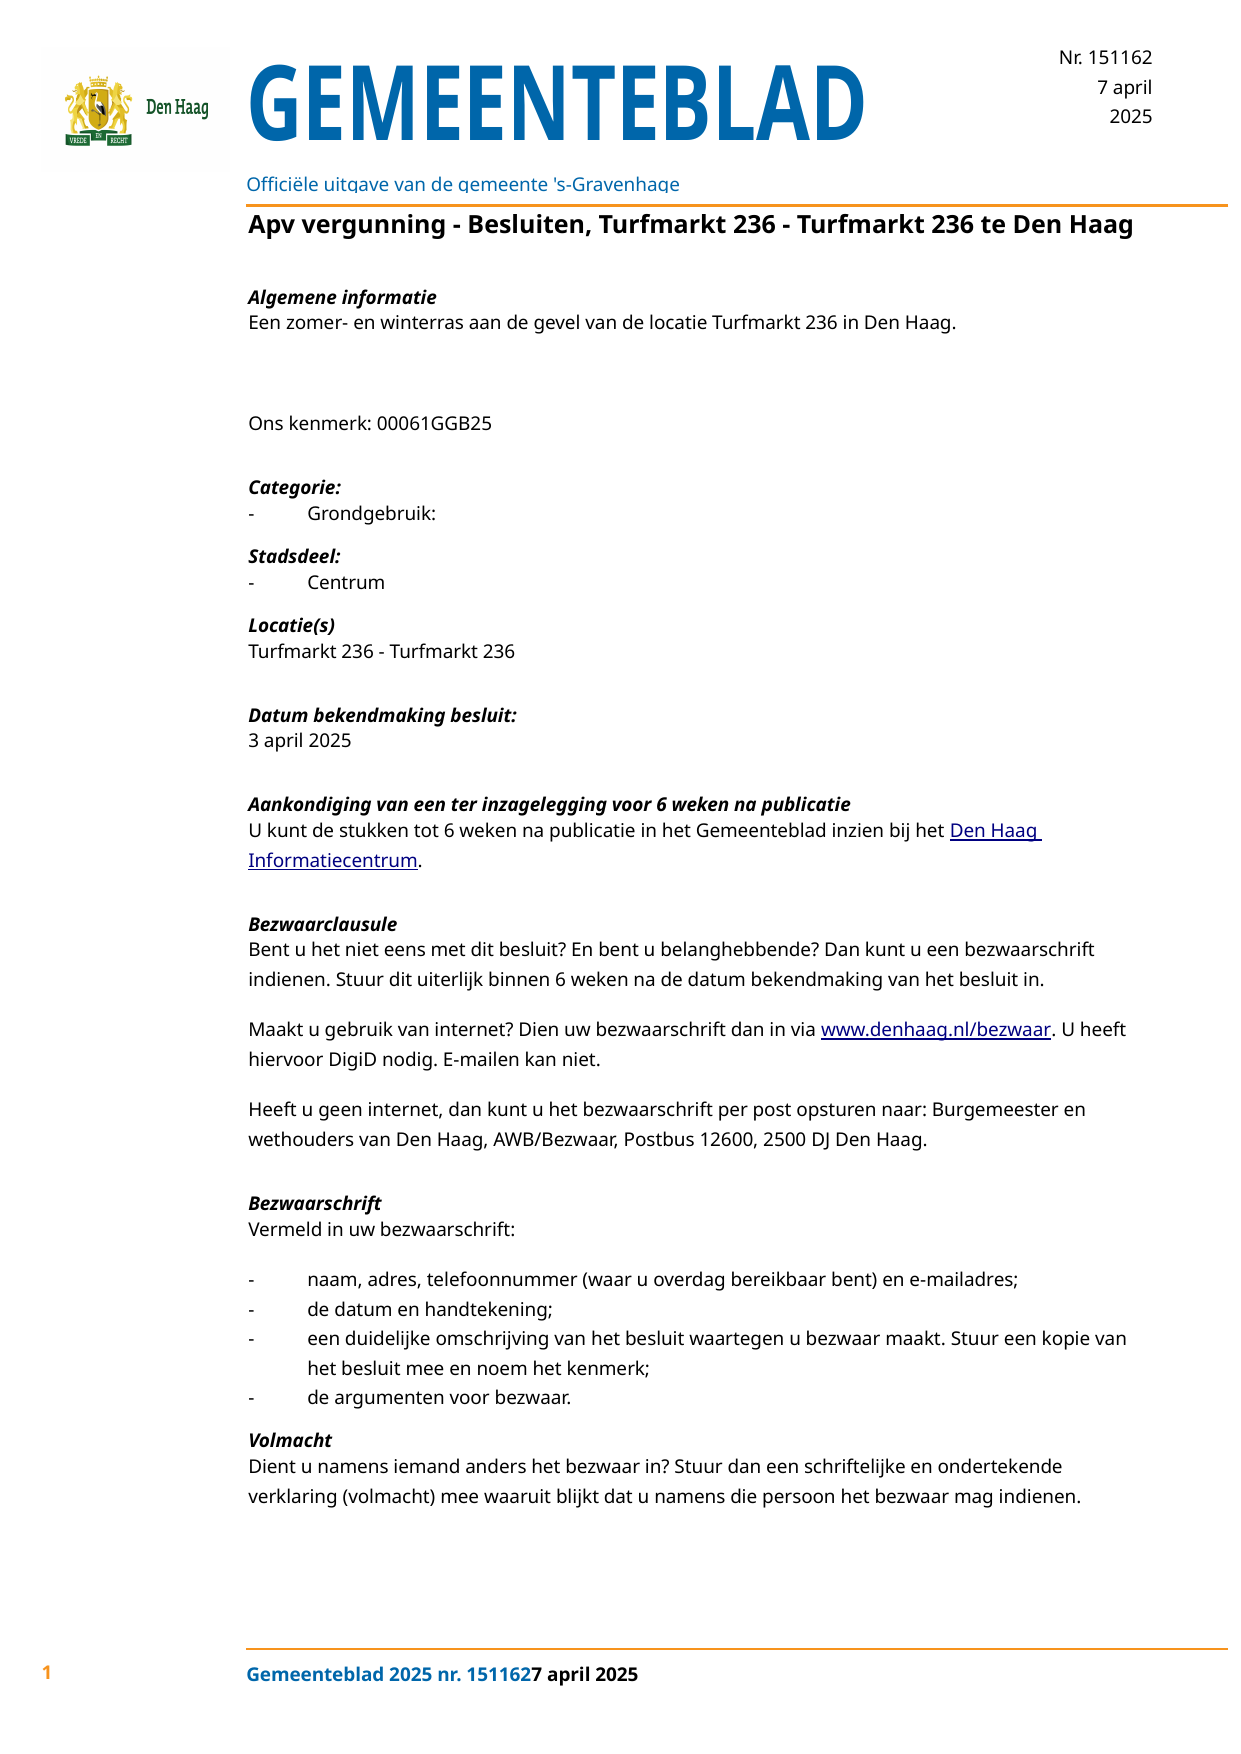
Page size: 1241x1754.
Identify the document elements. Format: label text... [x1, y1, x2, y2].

text Bent u het niet eens met dit besluit? En bent u belanghebbende? Dan kunt u een bezwaarschrift indienen. Stuur dit uiterlijk binnen 6 weken na de datum bekendmaking van het besluit in. [248, 936, 1152, 992]
list een duidelijke omschrijving van het besluit waartegen u bezwaar maakt. Stuur een kopie van het besluit mee en noem het kenmerk; [248, 1325, 1152, 1381]
list naam, adres, telefoonnummer (waar u overdag bereikbaar bent) en e-mailadres; [248, 1266, 1152, 1292]
text Apv vergunning - Besluiten, Turfmarkt 236 - Turfmarkt 236 te Den Haag [248, 207, 1152, 241]
text Dient u namens iemand anders het bezwaar in? Stuur dan een schriftelijke en ondertekende verklaring (volmacht) mee waaruit blijkt dat u namens die persoon het bezwaar mag indienen. [248, 1453, 1152, 1509]
text Maakt u gebruik van internet? Dien uw bezwaarschrift dan in via www.denhaag.nl/bezwaar. U heeft hiervoor DigiD nodig. E-mailen kan niet. [248, 1016, 1152, 1072]
text Bezwaarschrift [248, 1190, 1152, 1216]
text Datum bekendmaking besluit: [248, 702, 1152, 727]
list de argumenten voor bezwaar. [248, 1384, 1152, 1410]
text U kunt de stukken tot 6 weken na publicatie in het Gemeenteblad inzien bij het Den Haag Informatiecentrum. [248, 817, 1152, 872]
text Volmacht [248, 1428, 1152, 1453]
text Heeft u geen internet, dan kunt u het bezwaarschrift per post opsturen naar: Burgemeester en wethouders van Den Haag, AWB/Bezwaar, Postbus 12600, 2500 DJ Den Haag. [248, 1096, 1152, 1152]
text Turfmarkt 236 - Turfmarkt 236 [248, 638, 1152, 663]
list Grondgebruik: [248, 500, 1152, 526]
text Algemene informatie [248, 284, 1152, 309]
list Centrum [248, 569, 1152, 595]
text Bezwaarclausule [248, 911, 1152, 936]
picture [41, 47, 231, 172]
text Ons kenmerk: 00061GGB25 [248, 410, 1152, 436]
text 3 april 2025 [248, 727, 1152, 753]
text Locatie(s) [248, 612, 1152, 638]
list de datum en handtekening; [248, 1296, 1152, 1321]
text Categorie: [248, 474, 1152, 500]
text Een zomer- en winterras aan de gevel van de locatie Turfmarkt 236 in Den Haag. [248, 309, 1152, 335]
text Vermeld in uw bezwaarschrift: [248, 1216, 1152, 1241]
text Aankondiging van een ter inzagelegging voor 6 weken na publicatie [248, 791, 1152, 817]
text Stadsdeel: [248, 543, 1152, 569]
